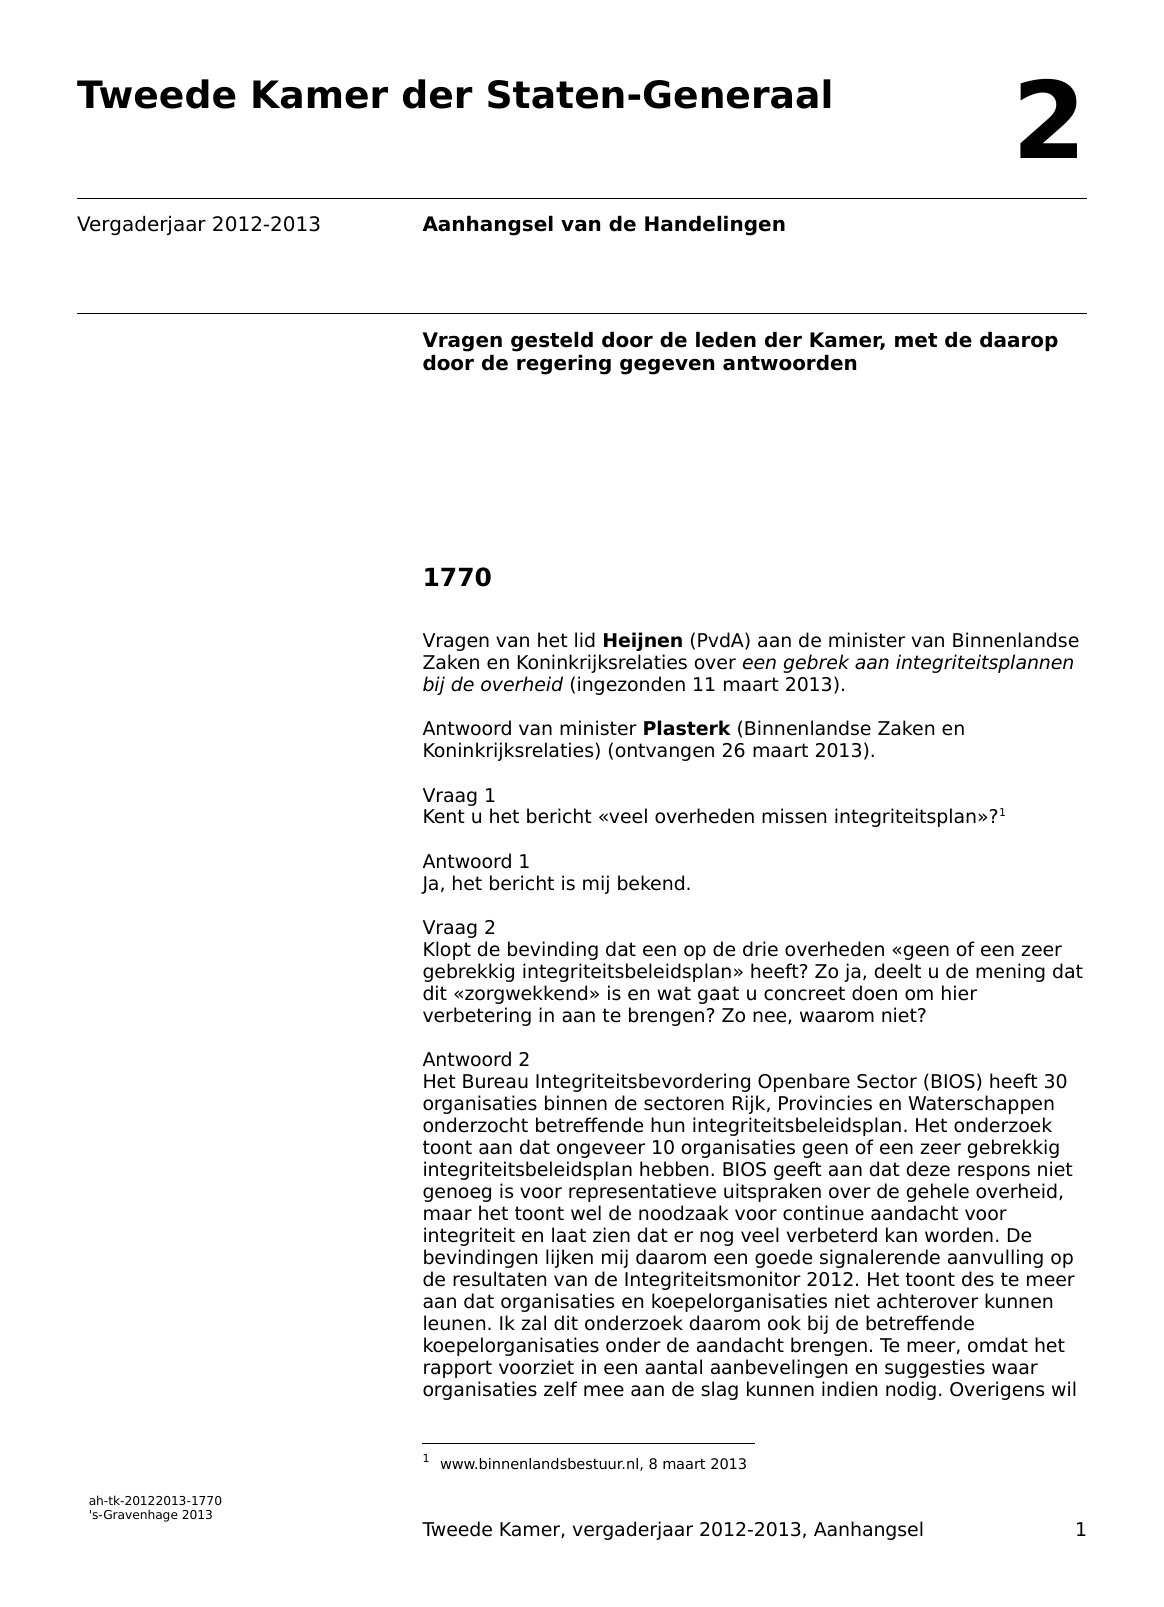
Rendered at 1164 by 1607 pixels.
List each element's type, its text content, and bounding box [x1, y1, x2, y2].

text Antwoord 2 [422, 1049, 1087, 1071]
table_cell Aanhangsel van de Handelingen [422, 199, 1087, 313]
table_header 2 [886, 59, 1087, 198]
table_cell [77, 314, 422, 375]
text Antwoord van minister Plasterk (Binnenlandse Zaken en Koninkrijksrelaties) (ontvangen 26 maart 2013). [422, 718, 1087, 762]
text Vraag 1 [422, 784, 1087, 806]
text Antwoord 1 [422, 851, 1087, 873]
text Kent u het bericht «veel overheden missen integriteitsplan»? [422, 806, 1087, 828]
text Vragen van het lid Heijnen (PvdA) aan de minister van Binnenlandse Zaken en Koninkrijksrelaties over een gebrek aan integriteitsplannen bij de overheid (ingezonden 11 maart 2013). [422, 630, 1087, 696]
table_header Tweede Kamer der Staten-Generaal [77, 59, 886, 198]
table_cell Vergaderjaar 2012-2013 [77, 199, 422, 313]
text ah-tk-20122013-1770 [88, 1494, 323, 1508]
text Ja, het bericht is mij bekend. [422, 873, 1087, 894]
text 's-Gravenhage 2013 [88, 1508, 323, 1522]
text www.binnenlandsbestuur.nl, 8 maart 2013 [422, 1452, 1087, 1474]
text Klopt de bevinding dat een op de drie overheden «geen of een zeer gebrekkig integriteitsbeleidsplan» heeft? Zo ja, deelt u de mening dat dit «zorgwekkend» is en wat gaat u concreet doen om hier verbetering in aan te brengen? Zo nee, waarom niet? [422, 939, 1087, 1027]
text Vraag 2 [422, 917, 1087, 939]
text Het Bureau Integriteitsbevordering Openbare Sector (BIOS) heeft 30 organisaties binnen de sectoren Rijk, Provincies en Waterschappen onderzocht betreffende hun integriteitsbeleidsplan. Het onderzoek toont aan dat ongeveer 10 organisaties geen of een zeer gebrekkig integriteitsbeleidsplan hebben. BIOS geeft aan dat deze respons niet genoeg is voor representatieve uitspraken over de gehele overheid, maar het toont wel de noodzaak voor continue aandacht voor integriteit en laat zien dat er nog veel verbeterd kan worden. De bevindingen lijken mij daarom een goede signalerende aanvulling op de resultaten van de Integriteitsmonitor 2012. Het toont des te meer aan dat organisaties en koepelorganisaties niet achterover kunnen leunen. Ik zal dit onderzoek daarom ook bij de betreffende koepelorganisaties onder de aandacht brengen. Te meer, omdat het rapport voorziet in een aantal aanbevelingen en suggesties waar organisaties zelf mee aan de slag kunnen indien nodig. Overigens wil [422, 1071, 1087, 1401]
text 1770 [422, 563, 1087, 592]
table_cell Vragen gesteld door de leden der Kamer, met de daarop door de regering gegeven antwoorden [422, 314, 1087, 375]
